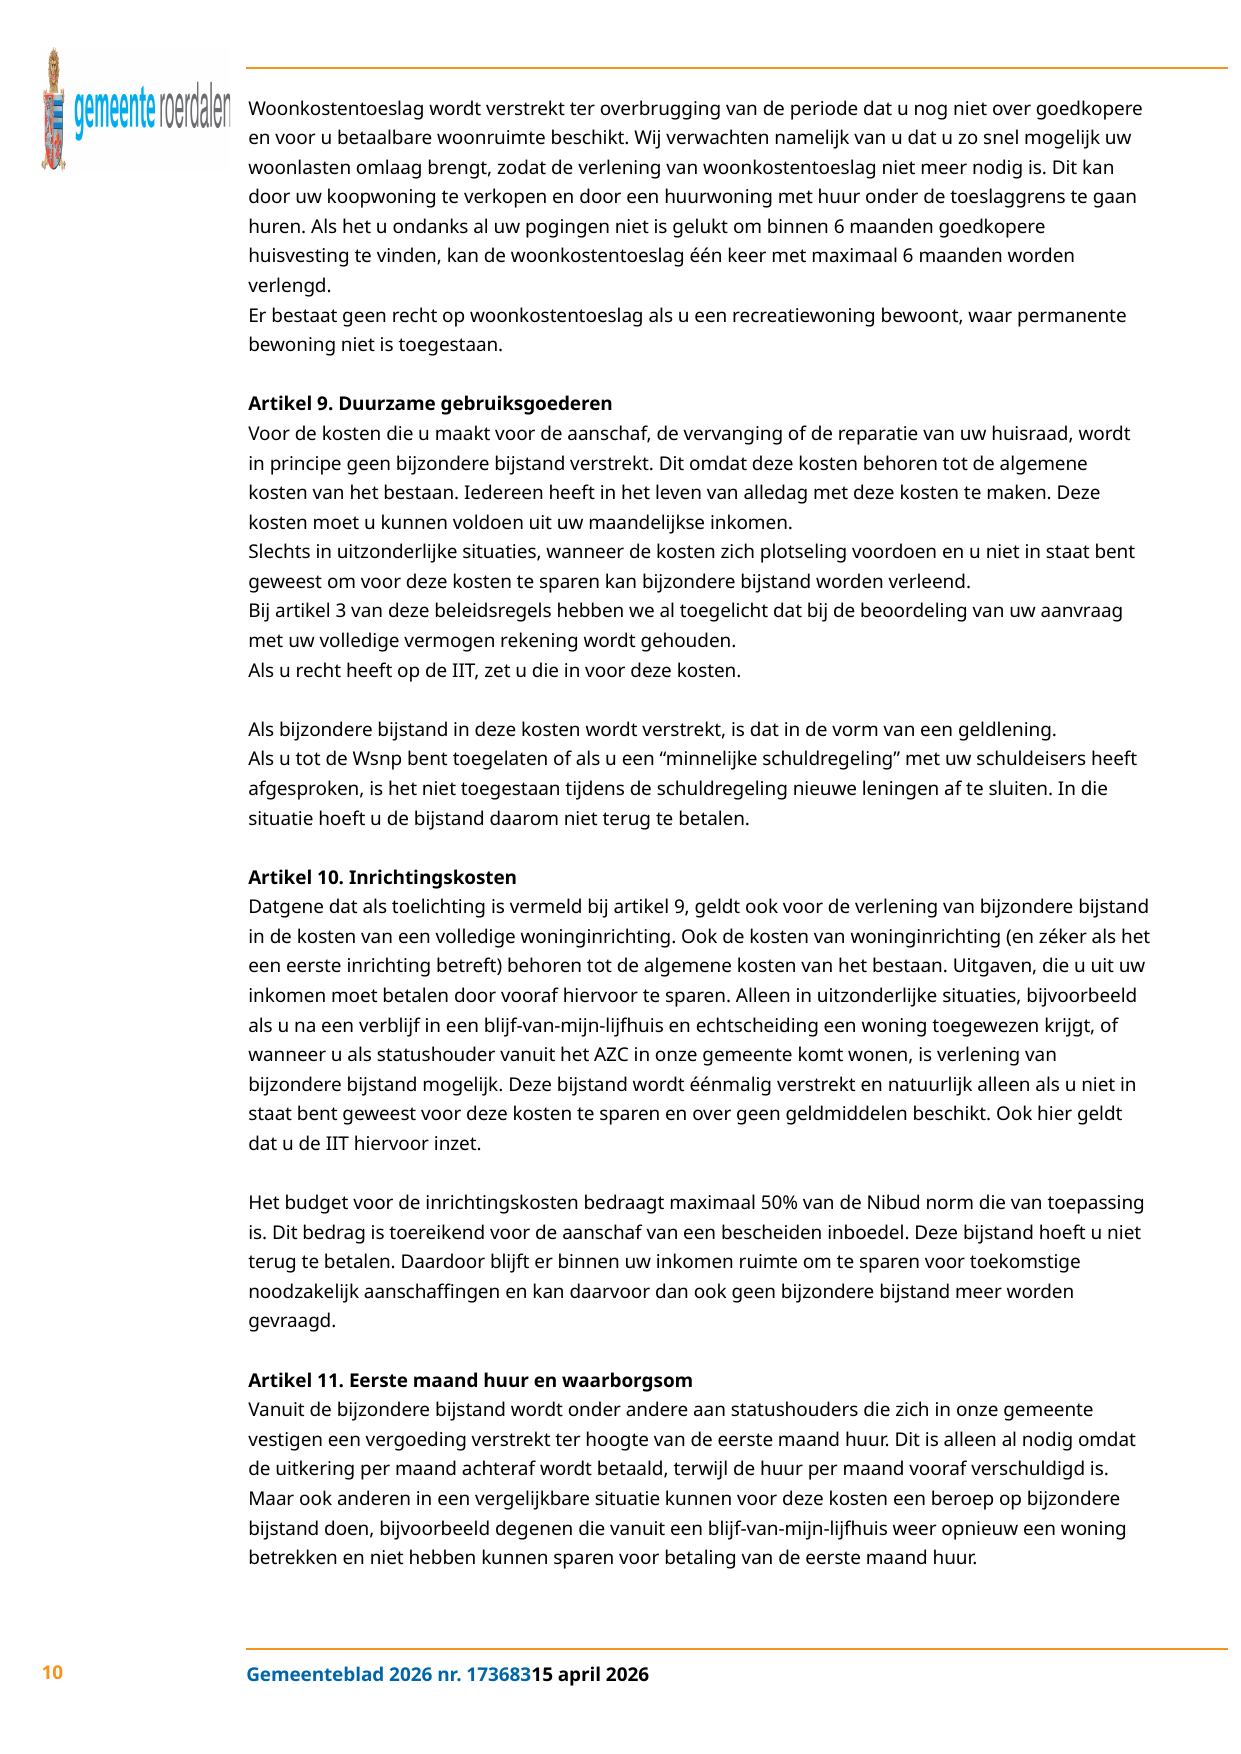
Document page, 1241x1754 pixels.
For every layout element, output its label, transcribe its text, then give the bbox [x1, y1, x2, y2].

text Als bijzondere bijstand in deze kosten wordt verstrekt, is dat in de vorm van een geldlening. [248, 716, 1152, 742]
text Maar ook anderen in een vergelijkbare situatie kunnen voor deze kosten een beroep op bijzondere bijstand doen, bijvoorbeeld degenen die vanuit een blijf-van-mijn-lijfhuis weer opnieuw een woning betrekken en niet hebben kunnen sparen voor betaling van de eerste maand huur. [248, 1485, 1152, 1570]
text Vanuit de bijzondere bijstand wordt onder andere aan statushouders die zich in onze gemeente vestigen een vergoeding verstrekt ter hoogte van de eerste maand huur. Dit is alleen al nodig omdat de uitkering per maand achteraf wordt betaald, terwijl de huur per maand vooraf verschuldigd is. [248, 1396, 1152, 1481]
text Als u tot de Wsnp bent toegelaten of als u een “minnelijke schuldregeling” met uw schuldeisers heeft afgesproken, is het niet toegestaan tijdens de schuldregeling nieuwe leningen af te sluiten. In die situatie hoeft u de bijstand daarom niet terug te betalen. [248, 746, 1152, 831]
text Er bestaat geen recht op woonkostentoeslag als u een recreatiewoning bewoont, waar permanente bewoning niet is toegestaan. [248, 302, 1152, 357]
text Artikel 9. Duurzame gebruiksgoederen [248, 391, 1152, 416]
text Voor de kosten die u maakt voor de aanschaf, de vervanging of de reparatie van uw huisraad, wordt in principe geen bijzondere bijstand verstrekt. Dit omdat deze kosten behoren tot de algemene kosten van het bestaan. Iedereen heeft in het leven van alledag met deze kosten te maken. Deze kosten moet u kunnen voldoen uit uw maandelijkse inkomen. [248, 420, 1152, 535]
text Bij artikel 3 van deze beleidsregels hebben we al toegelicht dat bij de beoordeling van uw aanvraag met uw volledige vermogen rekening wordt gehouden. [248, 598, 1152, 653]
text Artikel 10. Inrichtingskosten [248, 864, 1152, 890]
text Het budget voor de inrichtingskosten bedraagt maximaal 50% van de Nibud norm die van toepassing is. Dit bedrag is toereikend voor de aanschaf van een bescheiden inboedel. Deze bijstand hoeft u niet terug te betalen. Daardoor blijft er binnen uw inkomen ruimte om te sparen voor toekomstige noodzakelijk aanschaffingen en kan daarvoor dan ook geen bijzondere bijstand meer worden gevraagd. [248, 1189, 1152, 1333]
picture [41, 47, 231, 172]
text Als u recht heeft op de IIT, zet u die in voor deze kosten. [248, 657, 1152, 683]
text Artikel 11. Eerste maand huur en waarborgsom [248, 1367, 1152, 1393]
text Woonkostentoeslag wordt verstrekt ter overbrugging van de periode dat u nog niet over goedkopere en voor u betaalbare woonruimte beschikt. Wij verwachten namelijk van u dat u zo snel mogelijk uw woonlasten omlaag brengt, zodat de verlening van woonkostentoeslag niet meer nodig is. Dit kan door uw koopwoning te verkopen en door een huurwoning met huur onder de toeslaggrens te gaan huren. Als het u ondanks al uw pogingen niet is gelukt om binnen 6 maanden goedkopere huisvesting te vinden, kan de woonkostentoeslag één keer met maximaal 6 maanden worden verlengd. [248, 95, 1152, 298]
text Datgene dat als toelichting is vermeld bij artikel 9, geldt ook voor de verlening van bijzondere bijstand in de kosten van een volledige woninginrichting. Ook de kosten van woninginrichting (en zéker als het een eerste inrichting betreft) behoren tot de algemene kosten van het bestaan. Uitgaven, die u uit uw inkomen moet betalen door vooraf hiervoor te sparen. Alleen in uitzonderlijke situaties, bijvoorbeeld als u na een verblijf in een blijf-van-mijn-lijfhuis en echtscheiding een woning toegewezen krijgt, of wanneer u als statushouder vanuit het AZC in onze gemeente komt wonen, is verlening van bijzondere bijstand mogelijk. Deze bijstand wordt éénmalig verstrekt en natuurlijk alleen als u niet in staat bent geweest voor deze kosten te sparen en over geen geldmiddelen beschikt. Ook hier geldt dat u de IIT hiervoor inzet. [248, 893, 1152, 1156]
text Slechts in uitzonderlijke situaties, wanneer de kosten zich plotseling voordoen en u niet in staat bent geweest om voor deze kosten te sparen kan bijzondere bijstand worden verleend. [248, 538, 1152, 594]
